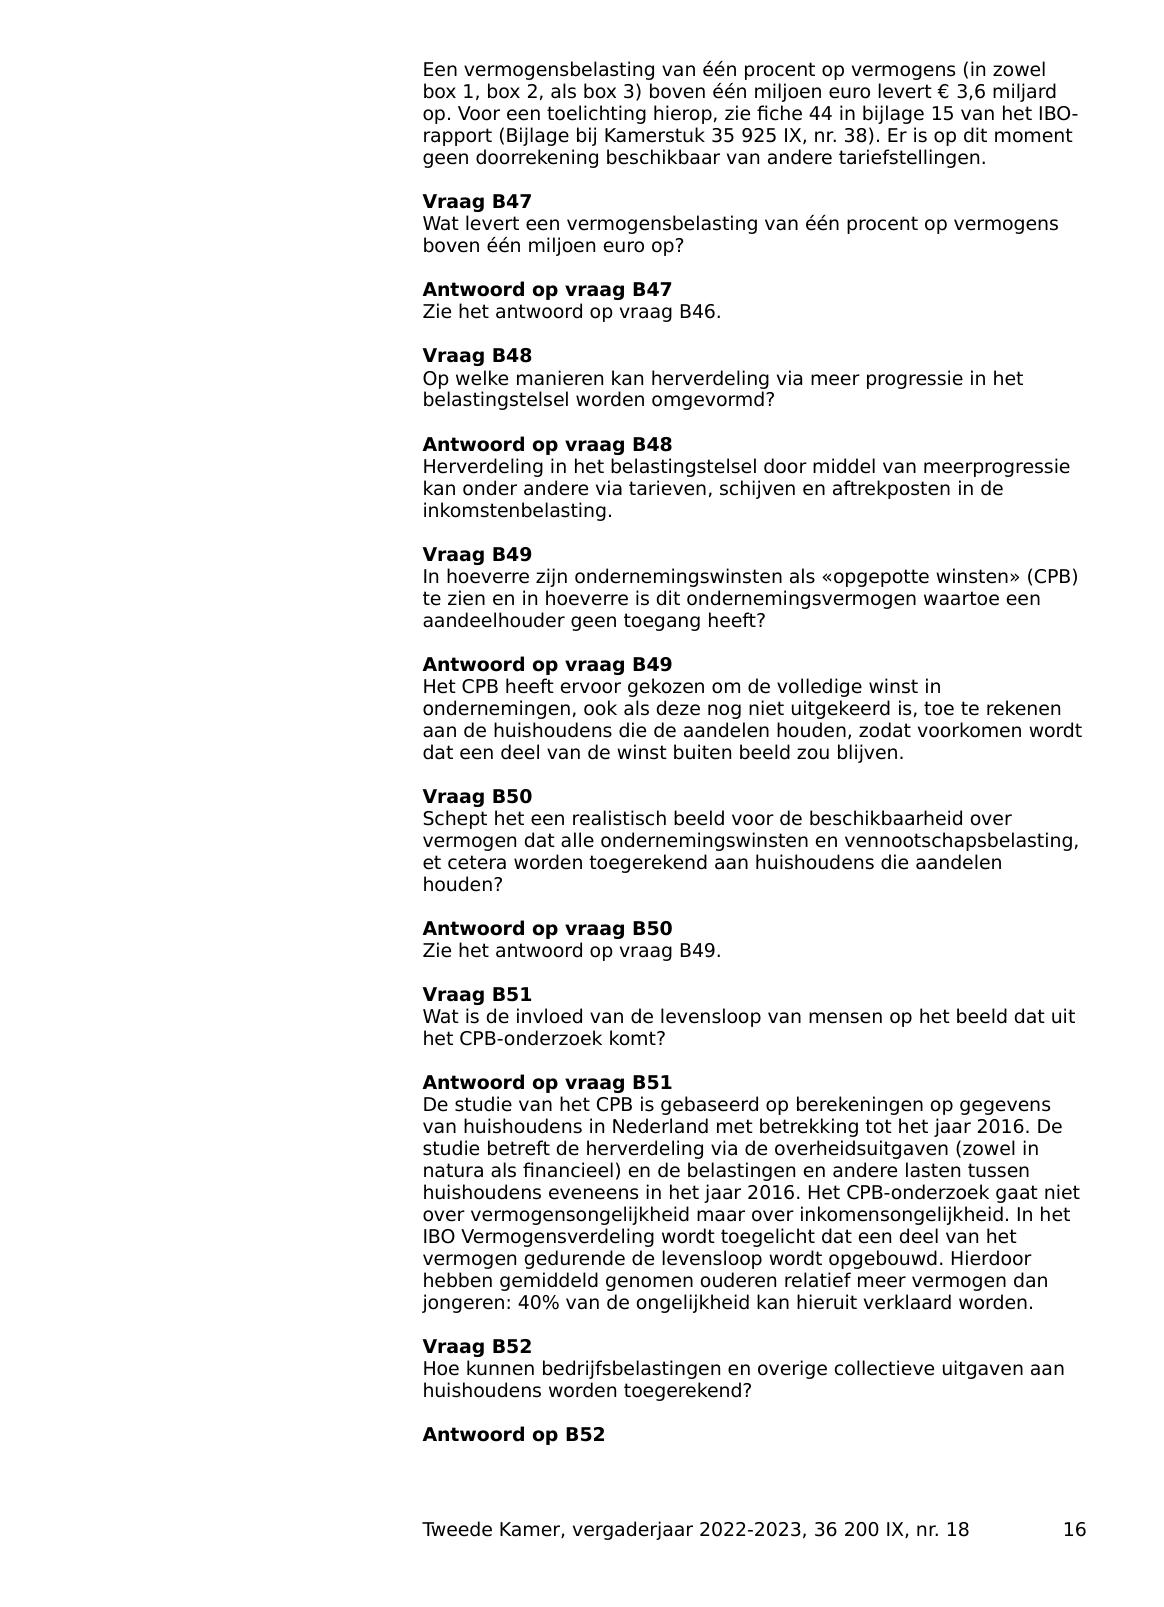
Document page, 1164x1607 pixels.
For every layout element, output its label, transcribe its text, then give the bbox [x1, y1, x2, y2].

text Op welke manieren kan herverdeling via meer progressie in het belastingstelsel worden omgevormd? [422, 367, 1087, 411]
text Antwoord op B52 [422, 1424, 1087, 1446]
text Zie het antwoord op vraag B49. [422, 940, 1087, 962]
text In hoeverre zijn ondernemingswinsten als «opgepotte winsten» (CPB) te zien en in hoeverre is dit ondernemingsvermogen waartoe een aandeelhouder geen toegang heeft? [422, 566, 1087, 632]
text Antwoord op vraag B48 [422, 433, 1087, 456]
text Wat levert een vermogensbelasting van één procent op vermogens boven één miljoen euro op? [422, 213, 1087, 257]
text Hoe kunnen bedrijfsbelastingen en overige collectieve uitgaven aan huishoudens worden toegerekend? [422, 1358, 1087, 1402]
text Vraag B50 [422, 786, 1087, 808]
text Schept het een realistisch beeld voor de beschikbaarheid over vermogen dat alle ondernemingswinsten en vennootschapsbelasting, et cetera worden toegerekend aan huishoudens die aandelen houden? [422, 808, 1087, 896]
text De studie van het CPB is gebaseerd op berekeningen op gegevens van huishoudens in Nederland met betrekking tot het jaar 2016. De studie betreft de herverdeling via de overheidsuitgaven (zowel in natura als financieel) en de belastingen en andere lasten tussen huishoudens eveneens in het jaar 2016. Het CPB-onderzoek gaat niet over vermogensongelijkheid maar over inkomensongelijkheid. In het IBO Vermogensverdeling wordt toegelicht dat een deel van het vermogen gedurende de levensloop wordt opgebouwd. Hierdoor hebben gemiddeld genomen ouderen relatief meer vermogen dan jongeren: 40% van de ongelijkheid kan hieruit verklaard worden. [422, 1094, 1087, 1314]
text Het CPB heeft ervoor gekozen om de volledige winst in ondernemingen, ook als deze nog niet uitgekeerd is, toe te rekenen aan de huishoudens die de aandelen houden, zodat voorkomen wordt dat een deel van de winst buiten beeld zou blijven. [422, 676, 1087, 764]
text Vraag B48 [422, 345, 1087, 367]
text Antwoord op vraag B49 [422, 654, 1087, 676]
text Zie het antwoord op vraag B46. [422, 301, 1087, 323]
text Vraag B49 [422, 544, 1087, 566]
text Antwoord op vraag B51 [422, 1072, 1087, 1094]
text Wat is de invloed van de levensloop van mensen op het beeld dat uit het CPB-onderzoek komt? [422, 1006, 1087, 1050]
text Vraag B51 [422, 984, 1087, 1006]
text Vraag B52 [422, 1336, 1087, 1358]
text Antwoord op vraag B47 [422, 279, 1087, 301]
text Een vermogensbelasting van één procent op vermogens (in zowel box 1, box 2, als box 3) boven één miljoen euro levert € 3,6 miljard op. Voor een toelichting hierop, zie fiche 44 in bijlage 15 van het IBO-rapport (Bijlage bij Kamerstuk 35 925 IX, nr. 38). Er is op dit moment geen doorrekening beschikbaar van andere tariefstellingen. [422, 59, 1087, 169]
text Antwoord op vraag B50 [422, 918, 1087, 940]
text Vraag B47 [422, 191, 1087, 213]
text Herverdeling in het belastingstelsel door middel van meerprogressie kan onder andere via tarieven, schijven en aftrekposten in de inkomstenbelasting. [422, 456, 1087, 521]
